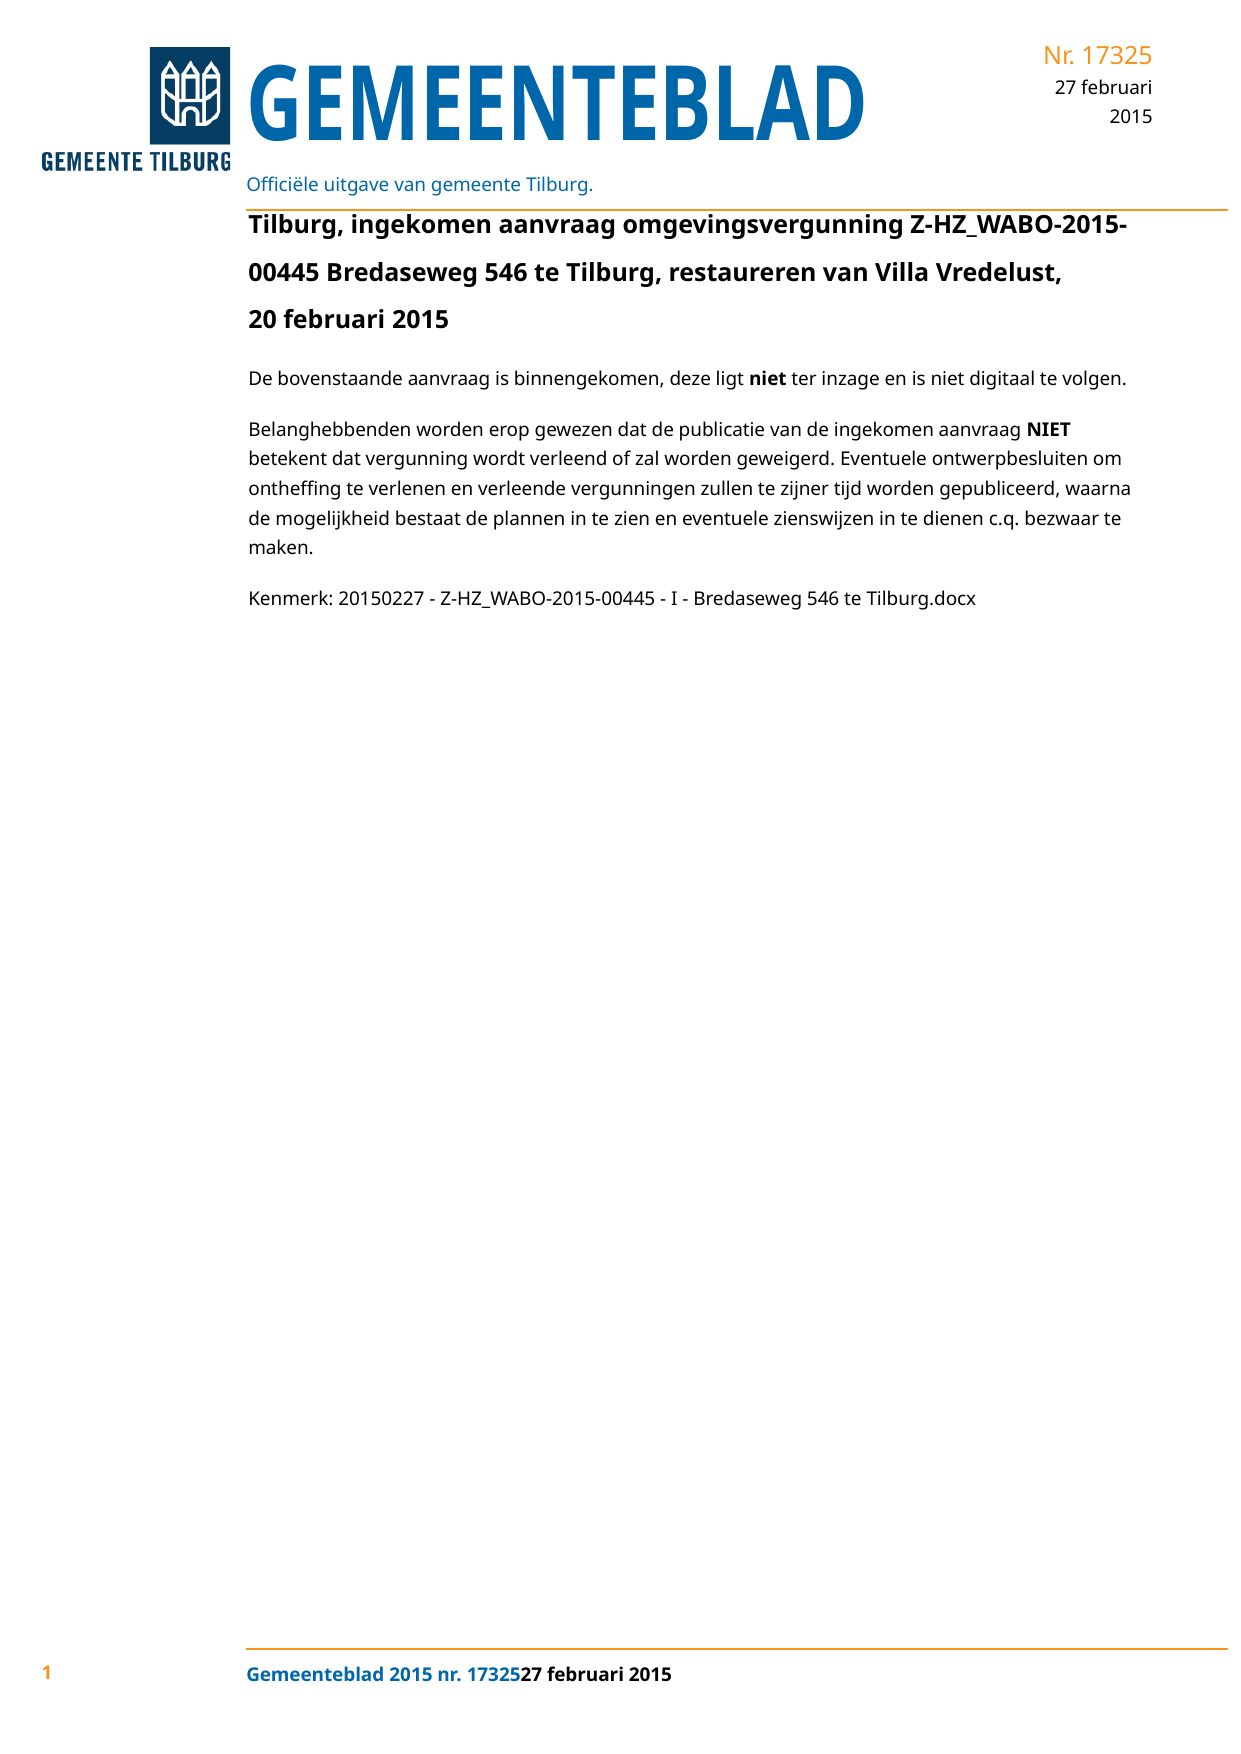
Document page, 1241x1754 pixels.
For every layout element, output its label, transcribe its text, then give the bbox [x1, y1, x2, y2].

text De bovenstaande aanvraag is binnengekomen, deze ligt niet ter inzage en is niet digitaal te volgen. [248, 366, 1152, 391]
text Belanghebbenden worden erop gewezen dat de publicatie van de ingekomen aanvraag NIET betekent dat vergunning wordt verleend of zal worden geweigerd. Eventuele ontwerpbesluiten om ontheffing te verlenen en verleende vergunningen zullen te zijner tijd worden gepubliceerd, waarna de mogelijkheid bestaat de plannen in te zien en eventuele zienswijzen in te dienen c.q. bezwaar te maken. [248, 416, 1152, 560]
text Tilburg, ingekomen aanvraag omgevingsvergunning Z-HZ_WABO-2015-00445 Bredaseweg 546 te Tilburg, restaureren van Villa Vredelust, 20 februari 2015 [248, 211, 1152, 336]
picture [41, 47, 231, 172]
text Kenmerk: 20150227 - Z-HZ_WABO-2015-00445 - I - Bredaseweg 546 te Tilburg.docx [248, 585, 1152, 610]
